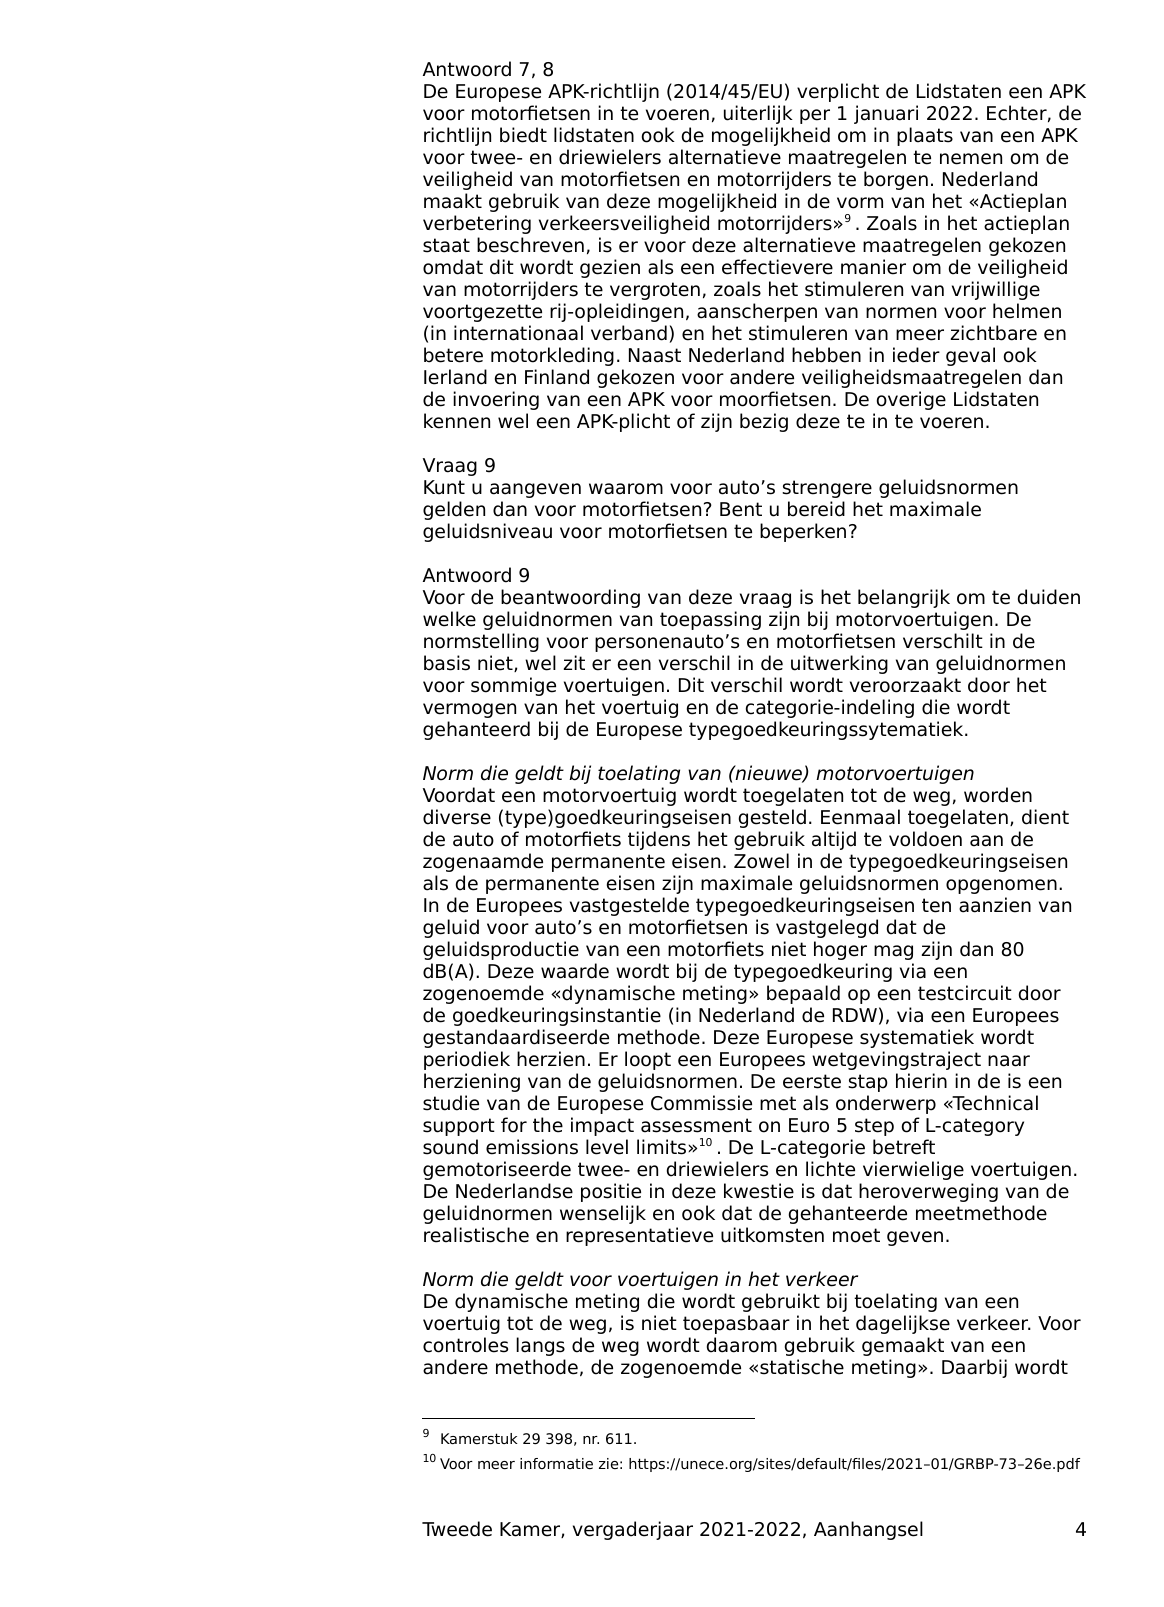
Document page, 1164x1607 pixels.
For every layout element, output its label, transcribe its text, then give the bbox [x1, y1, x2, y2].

text Vraag 9 [422, 455, 1087, 477]
text Voor meer informatie zie: https://unece.org/sites/default/files/2021–01/GRBP-73–26e.pdf [422, 1452, 1087, 1474]
text De Europese APK-richtlijn (2014/45/EU) verplicht de Lidstaten een APK voor motorfietsen in te voeren, uiterlijk per 1 januari 2022. Echter, de richtlijn biedt lidstaten ook de mogelijkheid om in plaats van een APK voor twee- en driewielers alternatieve maatregelen te nemen om de veiligheid van motorfietsen en motorrijders te borgen. Nederland maakt gebruik van deze mogelijkheid in de vorm van het «Actieplan verbetering verkeersveiligheid motorrijders». Zoals in het actieplan staat beschreven, is er voor deze alternatieve maatregelen gekozen omdat dit wordt gezien als een effectievere manier om de veiligheid van motorrijders te vergroten, zoals het stimuleren van vrijwillige voortgezette rij-opleidingen, aanscherpen van normen voor helmen (in internationaal verband) en het stimuleren van meer zichtbare en betere motorkleding. Naast Nederland hebben in ieder geval ook Ierland en Finland gekozen voor andere veiligheidsmaatregelen dan de invoering van een APK voor moorfietsen. De overige Lidstaten kennen wel een APK-plicht of zijn bezig deze te in te voeren. [422, 81, 1087, 433]
text Antwoord 7, 8 [422, 59, 1087, 81]
text Antwoord 9 [422, 565, 1087, 587]
text Voordat een motorvoertuig wordt toegelaten tot de weg, worden diverse (type)goedkeuringseisen gesteld. Eenmaal toegelaten, dient de auto of motorfiets tijdens het gebruik altijd te voldoen aan de zogenaamde permanente eisen. Zowel in de typegoedkeuringseisen als de permanente eisen zijn maximale geluidsnormen opgenomen. In de Europees vastgestelde typegoedkeuringseisen ten aanzien van geluid voor auto’s en motorfietsen is vastgelegd dat de geluidsproductie van een motorfiets niet hoger mag zijn dan 80 dB(A). Deze waarde wordt bij de typegoedkeuring via een zogenoemde «dynamische meting» bepaald op een testcircuit door de goedkeuringsinstantie (in Nederland de RDW), via een Europees gestandaardiseerde methode. Deze Europese systematiek wordt periodiek herzien. Er loopt een Europees wetgevingstraject naar herziening van de geluidsnormen. De eerste stap hierin in de is een studie van de Europese Commissie met als onderwerp «Technical support for the impact assessment on Euro 5 step of L-category sound emissions level limits». De L-categorie betreft gemotoriseerde twee- en driewielers en lichte vierwielige voertuigen. De Nederlandse positie in deze kwestie is dat heroverweging van de geluidnormen wenselijk en ook dat de gehanteerde meetmethode realistische en representatieve uitkomsten moet geven. [422, 785, 1087, 1247]
text De dynamische meting die wordt gebruikt bij toelating van een voertuig tot de weg, is niet toepasbaar in het dagelijkse verkeer. Voor controles langs de weg wordt daarom gebruik gemaakt van een andere methode, de zogenoemde «statische meting». Daarbij wordt [422, 1291, 1087, 1379]
subtitle Norm die geldt voor voertuigen in het verkeer [422, 1269, 1087, 1291]
text Voor de beantwoording van deze vraag is het belangrijk om te duiden welke geluidnormen van toepassing zijn bij motorvoertuigen. De normstelling voor personenauto’s en motorfietsen verschilt in de basis niet, wel zit er een verschil in de uitwerking van geluidnormen voor sommige voertuigen. Dit verschil wordt veroorzaakt door het vermogen van het voertuig en de categorie-indeling die wordt gehanteerd bij de Europese typegoedkeuringssytematiek. [422, 587, 1087, 741]
text Kunt u aangeven waarom voor auto’s strengere geluidsnormen gelden dan voor motorfietsen? Bent u bereid het maximale geluidsniveau voor motorfietsen te beperken? [422, 477, 1087, 543]
subtitle Norm die geldt bij toelating van (nieuwe) motorvoertuigen [422, 763, 1087, 785]
text Kamerstuk 29 398, nr. 611. [422, 1427, 1087, 1449]
